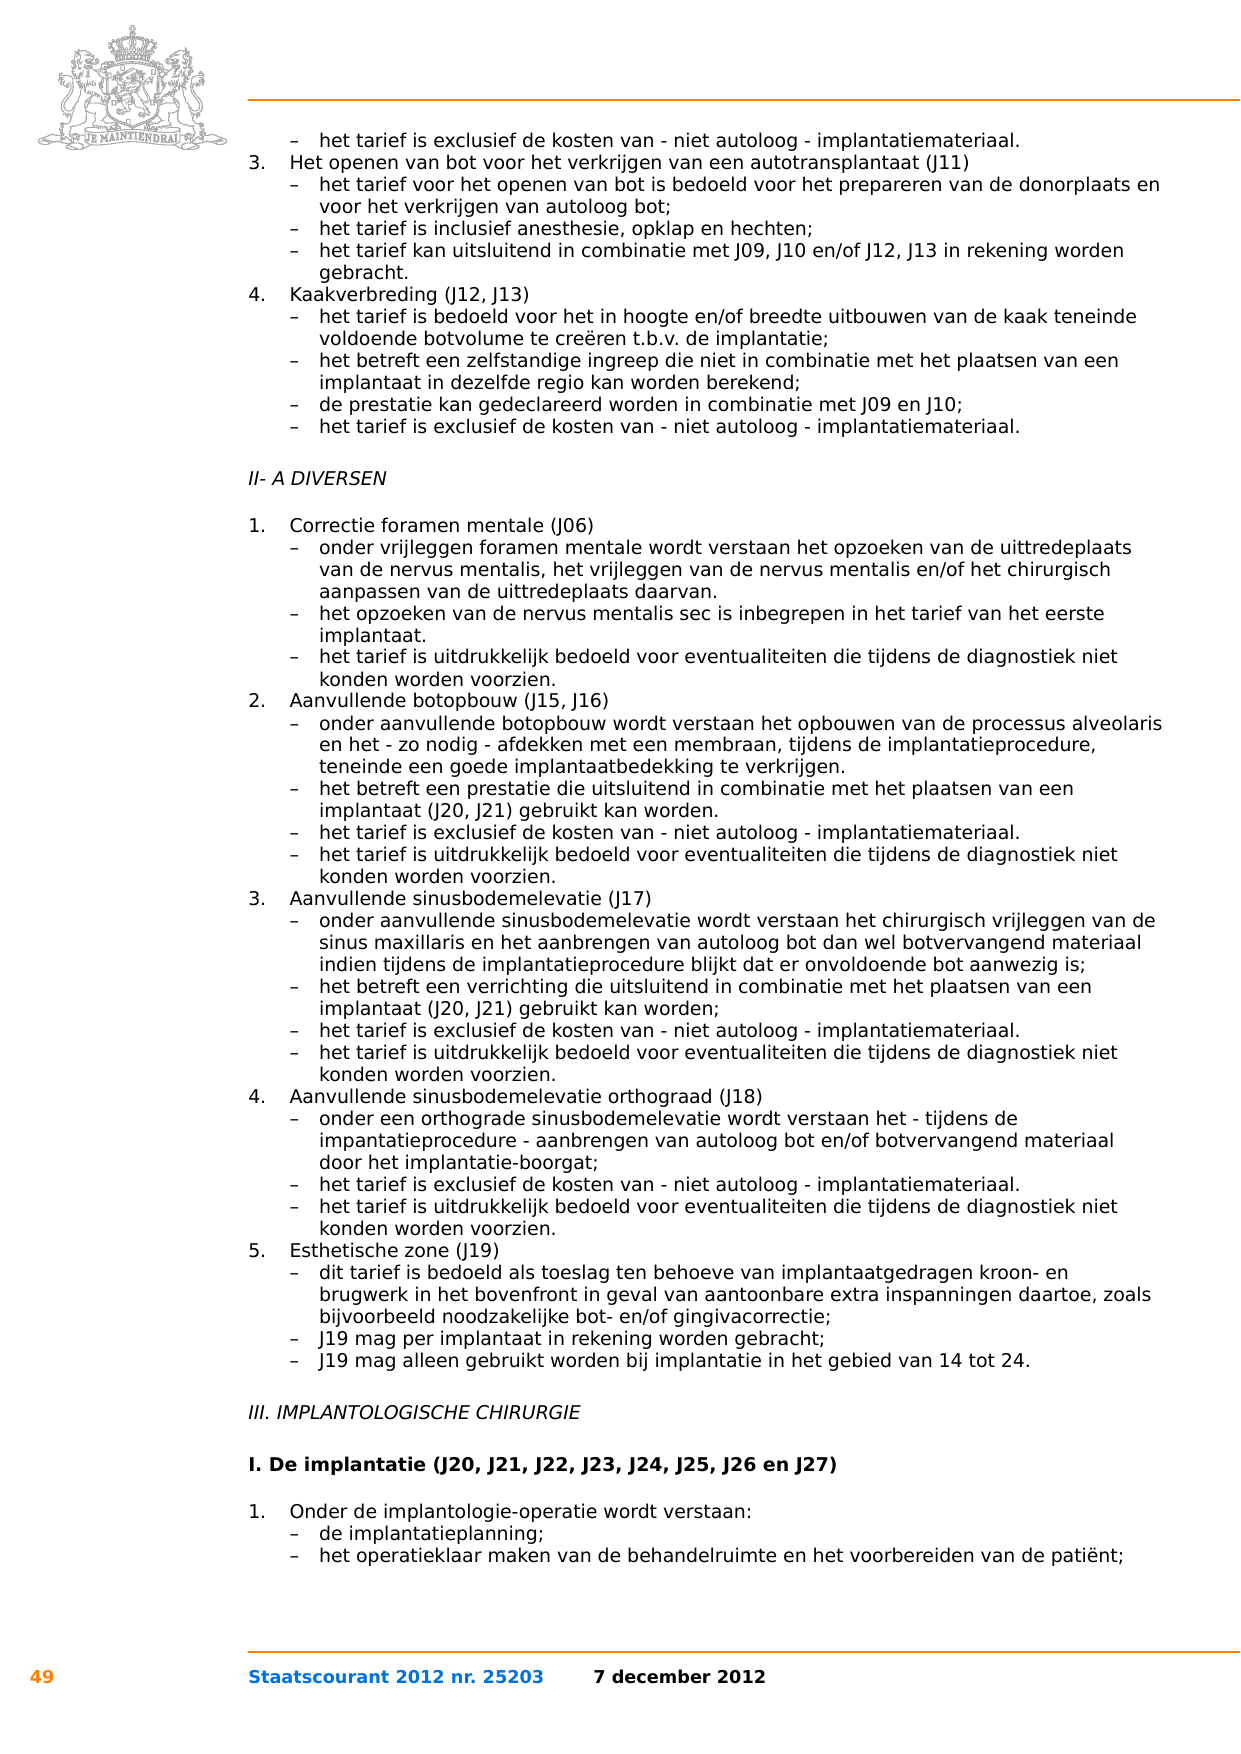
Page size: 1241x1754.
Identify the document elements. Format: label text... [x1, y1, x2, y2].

subtitle III. IMPLANTOLOGISCHE CHIRURGIE [248, 1402, 1163, 1424]
text – het tarief is uitdrukkelijk bedoeld voor eventualiteiten die tijdens de diagnostiek niet konden worden voorzien. [289, 844, 1163, 888]
text – onder aanvullende botopbouw wordt verstaan het opbouwen van de processus alveolaris en het - zo nodig - afdekken met een membraan, tijdens de implantatieprocedure, teneinde een goede implantaatbedekking te verkrijgen. [289, 712, 1163, 778]
text – het tarief is exclusief de kosten van - niet autoloog - implantatiemateriaal. [289, 1020, 1163, 1042]
text – het tarief is inclusief anesthesie, opklap en hechten; [289, 218, 1163, 240]
subtitle II- A DIVERSEN [248, 468, 1163, 489]
text 1. Onder de implantologie-operatie wordt verstaan: [248, 1501, 1163, 1523]
text 3. Aanvullende sinusbodemelevatie (J17) [248, 888, 1163, 910]
text – het tarief is bedoeld voor het in hoogte en/of breedte uitbouwen van de kaak teneinde voldoende botvolume te creëren t.b.v. de implantatie; [289, 306, 1163, 350]
text – het tarief is exclusief de kosten van - niet autoloog - implantatiemateriaal. [289, 822, 1163, 844]
text – dit tarief is bedoeld als toeslag ten behoeve van implantaatgedragen kroon- en brugwerk in het bovenfront in geval van aantoonbare extra inspanningen daartoe, zoals bijvoorbeeld noodzakelijke bot- en/of gingivacorrectie; [289, 1262, 1163, 1328]
text – het operatieklaar maken van de behandelruimte en het voorbereiden van de patiënt; [289, 1545, 1163, 1567]
subtitle I. De implantatie (J20, J21, J22, J23, J24, J25, J26 en J27) [248, 1454, 1163, 1476]
text – het tarief kan uitsluitend in combinatie met J09, J10 en/of J12, J13 in rekening worden gebracht. [289, 240, 1163, 284]
text – de prestatie kan gedeclareerd worden in combinatie met J09 en J10; [289, 394, 1163, 416]
text – het tarief is exclusief de kosten van - niet autoloog - implantatiemateriaal. [289, 130, 1163, 152]
text 2. Aanvullende botopbouw (J15, J16) [248, 690, 1163, 712]
text – het tarief is exclusief de kosten van - niet autoloog - implantatiemateriaal. [289, 416, 1163, 438]
text 4. Kaakverbreding (J12, J13) [248, 284, 1163, 306]
text – het tarief is uitdrukkelijk bedoeld voor eventualiteiten die tijdens de diagnostiek niet konden worden voorzien. [289, 1196, 1163, 1240]
text – J19 mag per implantaat in rekening worden gebracht; [289, 1328, 1163, 1350]
text – het betreft een zelfstandige ingreep die niet in combinatie met het plaatsen van een implantaat in dezelfde regio kan worden berekend; [289, 350, 1163, 394]
text 4. Aanvullende sinusbodemelevatie orthograad (J18) [248, 1086, 1163, 1108]
text – onder vrijleggen foramen mentale wordt verstaan het opzoeken van de uittredeplaats van de nervus mentalis, het vrijleggen van de nervus mentalis en/of het chirurgisch aanpassen van de uittredeplaats daarvan. [289, 537, 1163, 602]
text – het opzoeken van de nervus mentalis sec is inbegrepen in het tarief van het eerste implantaat. [289, 602, 1163, 646]
text – de implantatieplanning; [289, 1523, 1163, 1545]
text – het tarief is exclusief de kosten van - niet autoloog - implantatiemateriaal. [289, 1174, 1163, 1196]
text – het tarief is uitdrukkelijk bedoeld voor eventualiteiten die tijdens de diagnostiek niet konden worden voorzien. [289, 1042, 1163, 1086]
picture [38, 25, 227, 150]
text – het betreft een verrichting die uitsluitend in combinatie met het plaatsen van een implantaat (J20, J21) gebruikt kan worden; [289, 976, 1163, 1020]
text – het tarief is uitdrukkelijk bedoeld voor eventualiteiten die tijdens de diagnostiek niet konden worden voorzien. [289, 646, 1163, 690]
text 1. Correctie foramen mentale (J06) [248, 514, 1163, 537]
text 3. Het openen van bot voor het verkrijgen van een autotransplantaat (J11) [248, 152, 1163, 174]
text – het betreft een prestatie die uitsluitend in combinatie met het plaatsen van een implantaat (J20, J21) gebruikt kan worden. [289, 778, 1163, 822]
text – onder een orthograde sinusbodemelevatie wordt verstaan het - tijdens de impantatieprocedure - aanbrengen van autoloog bot en/of botvervangend materiaal door het implantatie-boorgat; [289, 1108, 1163, 1174]
text 5. Esthetische zone (J19) [248, 1240, 1163, 1262]
text – onder aanvullende sinusbodemelevatie wordt verstaan het chirurgisch vrijleggen van de sinus maxillaris en het aanbrengen van autoloog bot dan wel botvervangend materiaal indien tijdens de implantatieprocedure blijkt dat er onvoldoende bot aanwezig is; [289, 910, 1163, 976]
text – het tarief voor het openen van bot is bedoeld voor het prepareren van de donorplaats en voor het verkrijgen van autoloog bot; [289, 174, 1163, 218]
text – J19 mag alleen gebruikt worden bij implantatie in het gebied van 14 tot 24. [289, 1350, 1163, 1372]
